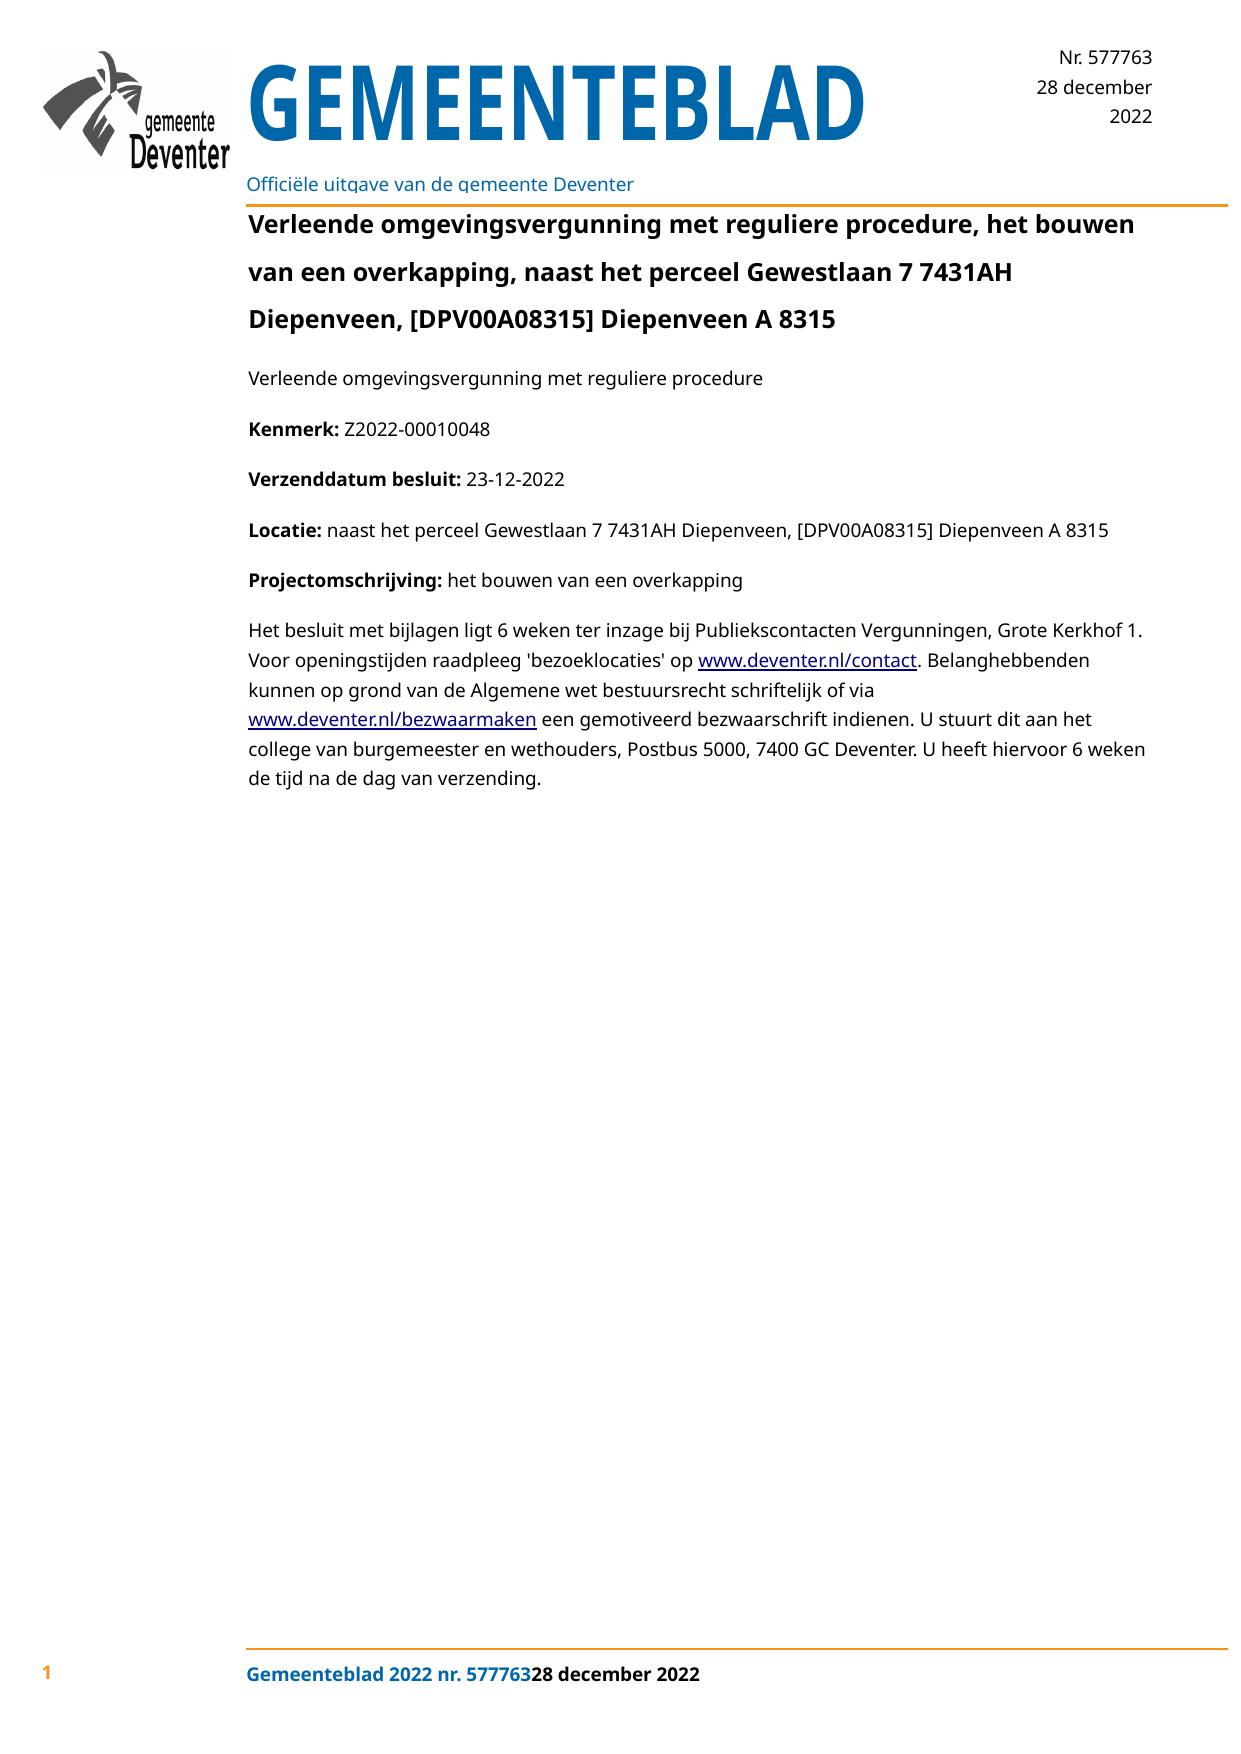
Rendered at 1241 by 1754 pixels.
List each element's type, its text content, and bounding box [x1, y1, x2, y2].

text Verzenddatum besluit: 23-12-2022 [248, 466, 1152, 492]
text Locatie: naast het perceel Gewestlaan 7 7431AH Diepenveen, [DPV00A08315] Diepenveen A 8315 [248, 517, 1152, 542]
text Projectomschrijving: het bouwen van een overkapping [248, 567, 1152, 593]
text Verleende omgevingsvergunning met reguliere procedure [248, 366, 1152, 391]
text Kenmerk: Z2022-00010048 [248, 416, 1152, 442]
text Verleende omgevingsvergunning met reguliere procedure, het bouwen van een overkapping, naast het perceel Gewestlaan 7 7431AH Diepenveen, [DPV00A08315] Diepenveen A 8315 [248, 207, 1152, 336]
text Het besluit met bijlagen ligt 6 weken ter inzage bij Publiekscontacten Vergunningen, Grote Kerkhof 1. Voor openingstijden raadpleeg 'bezoeklocaties' op www.deventer.nl/contact. Belanghebbenden kunnen op grond van de Algemene wet bestuursrecht schriftelijk of via www.deventer.nl/bezwaarmaken een gemotiveerd bezwaarschrift indienen. U stuurt dit aan het college van burgemeester en wethouders, Postbus 5000, 7400 GC Deventer. U heeft hiervoor 6 weken de tijd na de dag van verzending. [248, 618, 1152, 791]
picture [41, 47, 231, 172]
